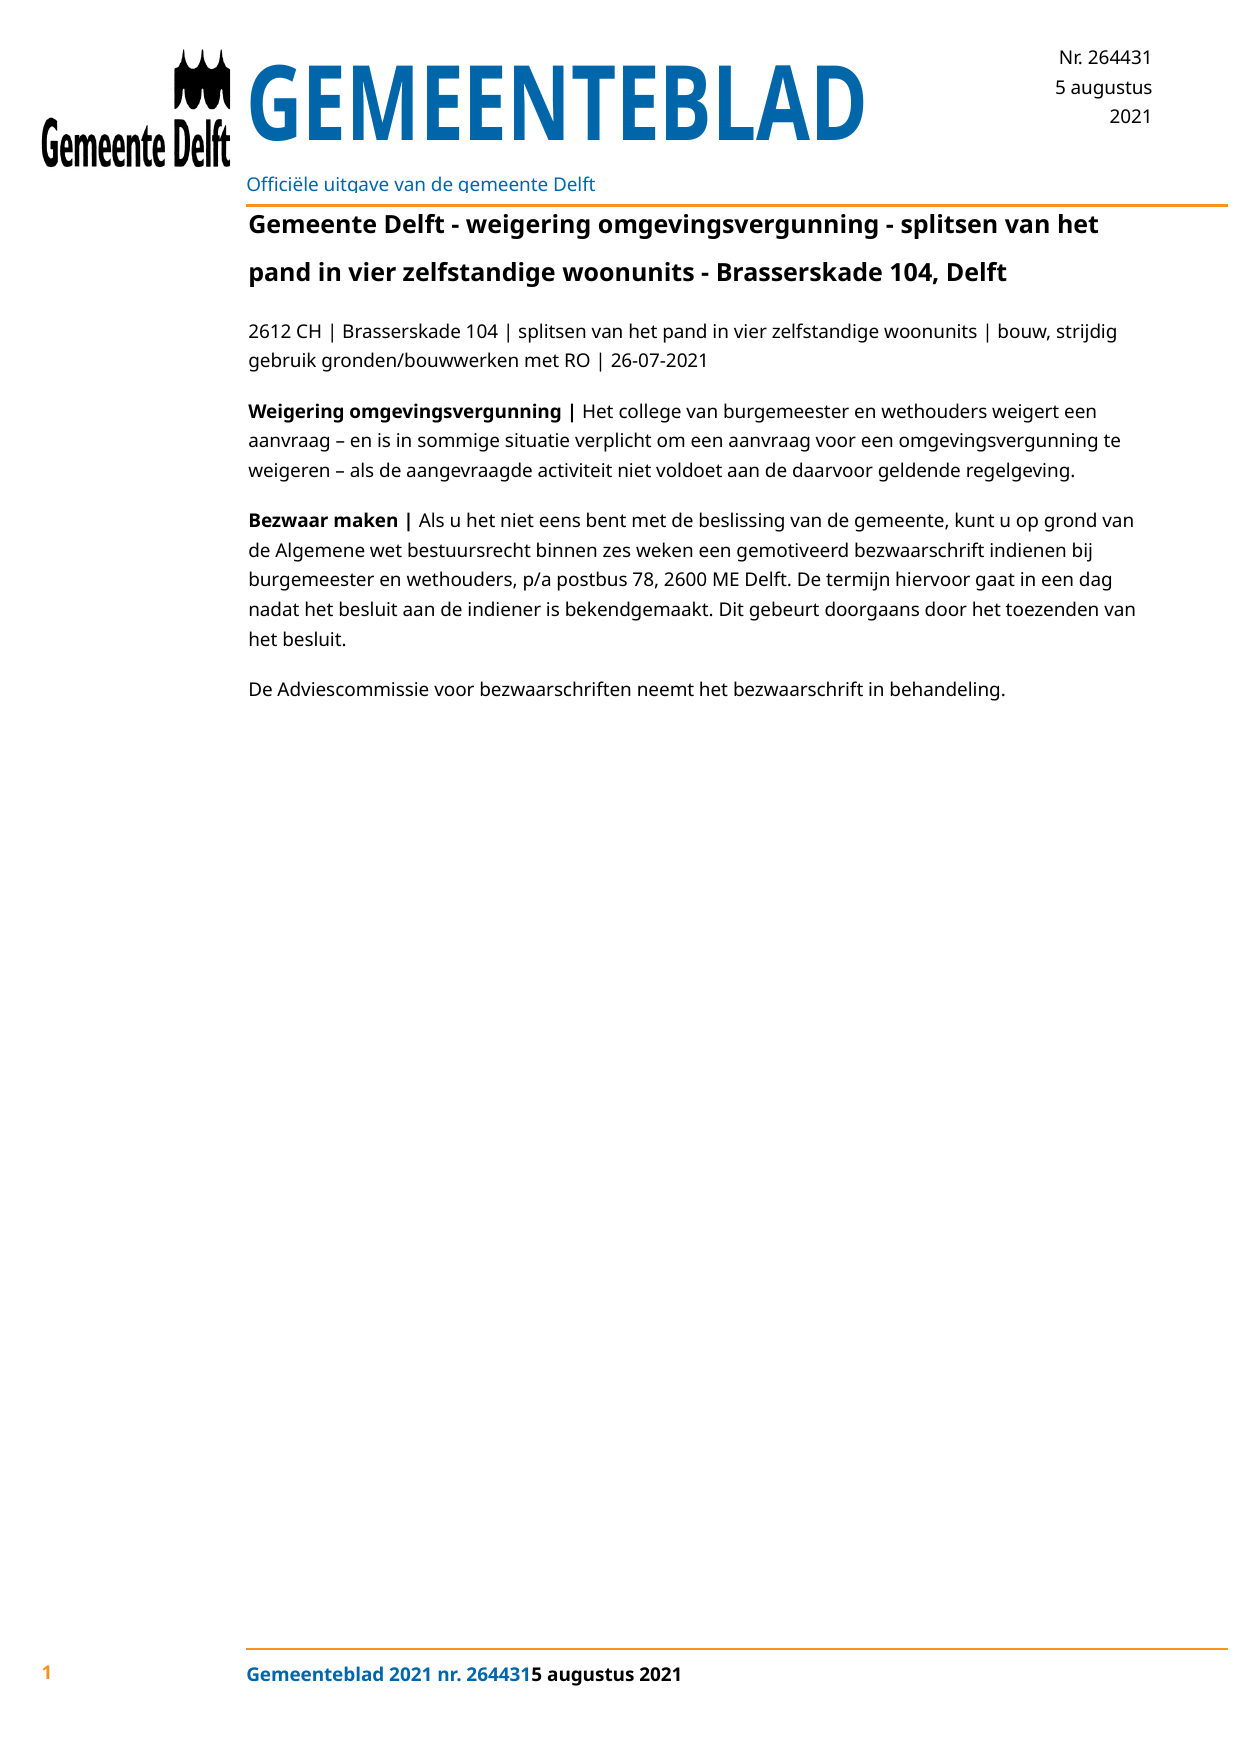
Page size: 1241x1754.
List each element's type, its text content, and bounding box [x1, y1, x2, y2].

text De Adviescommissie voor bezwaarschriften neemt het bezwaarschrift in behandeling. [248, 676, 1152, 702]
text 2612 CH | Brasserskade 104 | splitsen van het pand in vier zelfstandige woonunits | bouw, strijdig gebruik gronden/bouwwerken met RO | 26-07-2021 [248, 318, 1152, 373]
text Weigering omgevingsvergunning | Het college van burgemeester en wethouders weigert een aanvraag – en is in sommige situatie verplicht om een aanvraag voor een omgevingsvergunning te weigeren – als de aangevraagde activiteit niet voldoet aan de daarvoor geldende regelgeving. [248, 398, 1152, 483]
picture [41, 47, 231, 172]
text Gemeente Delft - weigering omgevingsvergunning - splitsen van het pand in vier zelfstandige woonunits - Brasserskade 104, Delft [248, 207, 1152, 288]
text Bezwaar maken | Als u het niet eens bent met de beslissing van de gemeente, kunt u op grond van de Algemene wet bestuursrecht binnen zes weken een gemotiveerd bezwaarschrift indienen bij burgemeester en wethouders, p/a postbus 78, 2600 ME Delft. De termijn hiervoor gaat in een dag nadat het besluit aan de indiener is bekendgemaakt. Dit gebeurt doorgaans door het toezenden van het besluit. [248, 507, 1152, 652]
